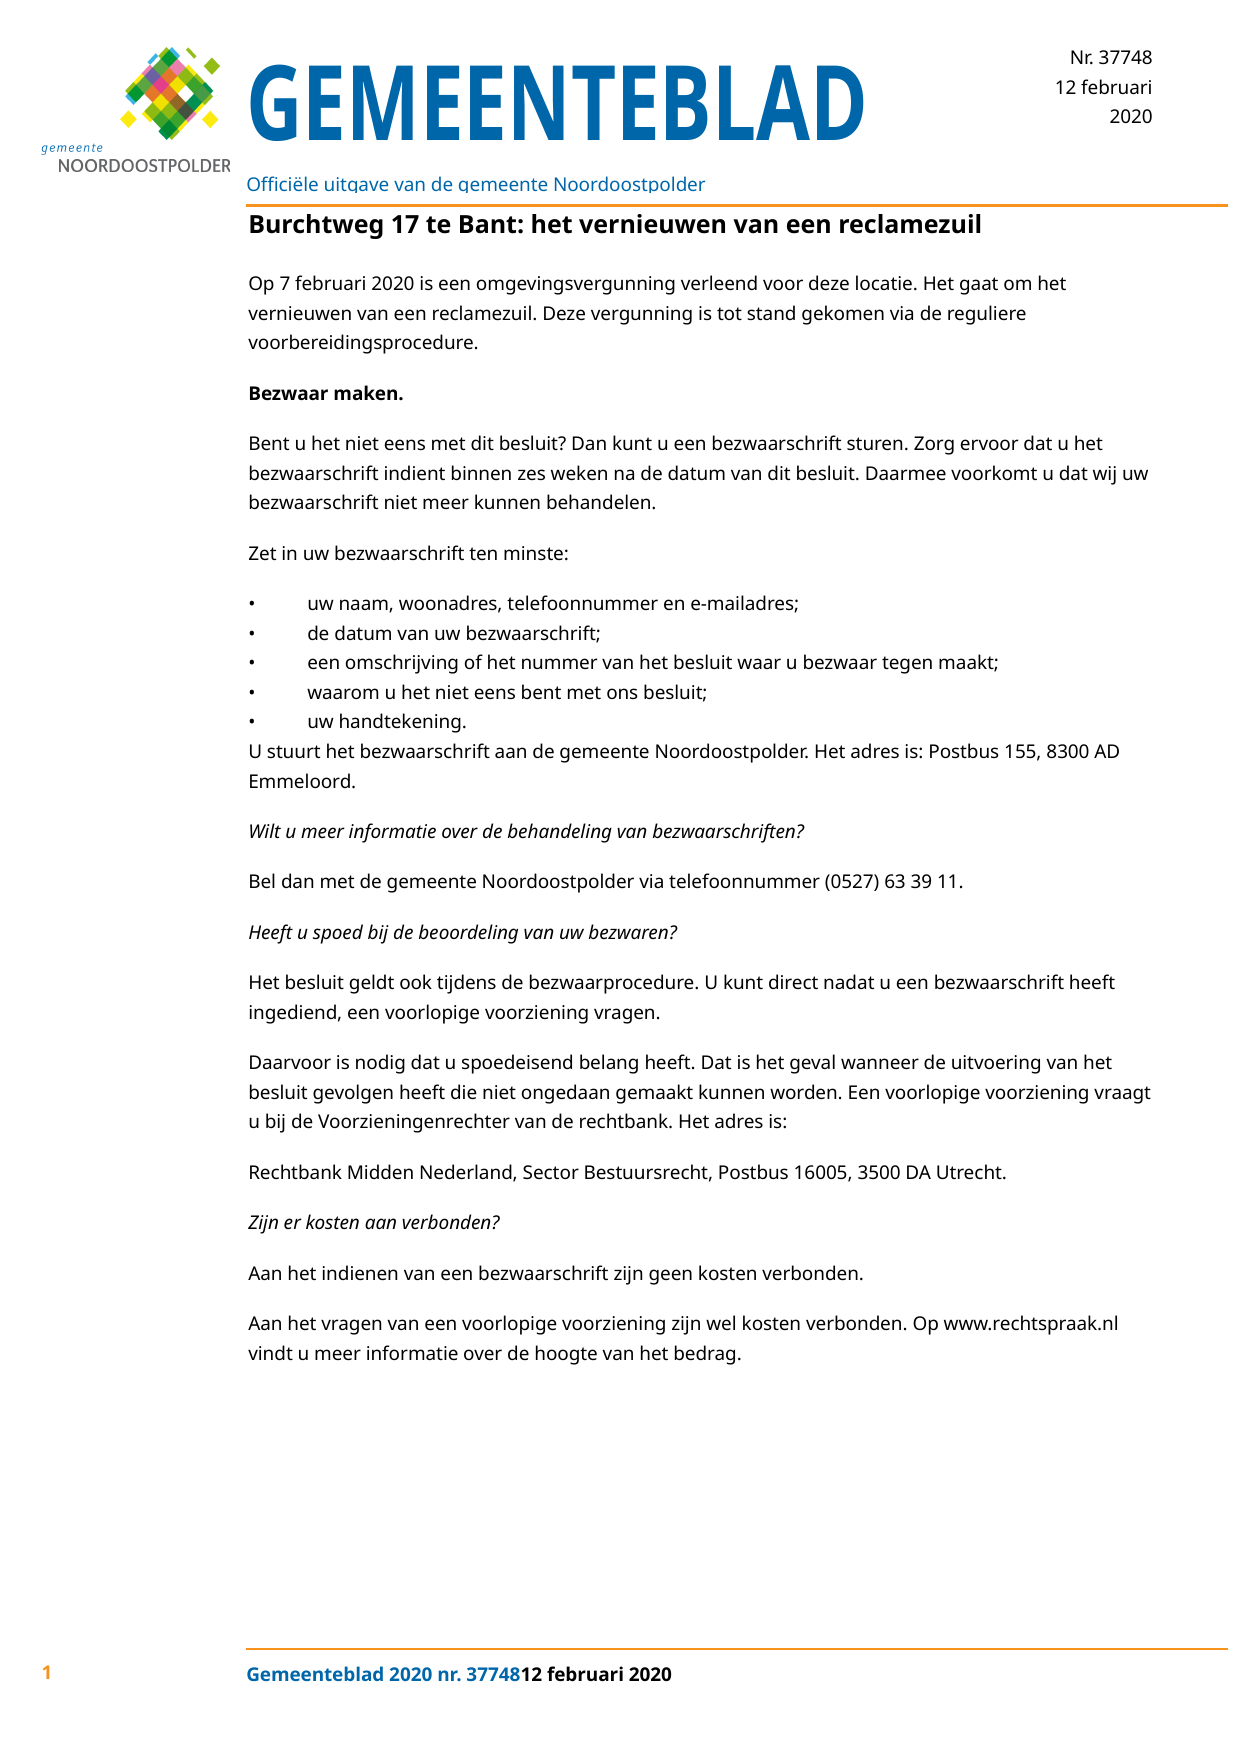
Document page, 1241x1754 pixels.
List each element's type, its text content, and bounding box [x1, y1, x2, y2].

picture [41, 47, 231, 172]
list waarom u het niet eens bent met ons besluit; [248, 679, 1152, 705]
text Rechtbank Midden Nederland, Sector Bestuursrecht, Postbus 16005, 3500 DA Utrecht. [248, 1159, 1152, 1185]
list de datum van uw bezwaarschrift; [248, 620, 1152, 646]
text Op 7 februari 2020 is een omgevingsvergunning verleend voor deze locatie. Het gaat om het vernieuwen van een reclamezuil. Deze vergunning is tot stand gekomen via de reguliere voorbereidingsprocedure. [248, 270, 1152, 355]
text Bezwaar maken. [248, 380, 1152, 406]
text Bent u het niet eens met dit besluit? Dan kunt u een bezwaarschrift sturen. Zorg ervoor dat u het bezwaarschrift indient binnen zes weken na de datum van dit besluit. Daarmee voorkomt u dat wij uw bezwaarschrift niet meer kunnen behandelen. [248, 430, 1152, 515]
text Daarvoor is nodig dat u spoedeisend belang heeft. Dat is het geval wanneer de uitvoering van het besluit gevolgen heeft die niet ongedaan gemaakt kunnen worden. Een voorlopige voorziening vraagt u bij de Voorzieningenrechter van de rechtbank. Het adres is: [248, 1049, 1152, 1134]
text Aan het vragen van een voorlopige voorziening zijn wel kosten verbonden. Op www.rechtspraak.nl vindt u meer informatie over de hoogte van het bedrag. [248, 1310, 1152, 1366]
list een omschrijving of het nummer van het besluit waar u bezwaar tegen maakt; [248, 649, 1152, 675]
text Heeft u spoed bij de beoordeling van uw bezwaren? [248, 919, 1152, 945]
text Burchtweg 17 te Bant: het vernieuwen van een reclamezuil [248, 207, 1152, 241]
list uw handtekening. [248, 709, 1152, 734]
text Zijn er kosten aan verbonden? [248, 1209, 1152, 1235]
text Wilt u meer informatie over de behandeling van bezwaarschriften? [248, 818, 1152, 844]
text Bel dan met de gemeente Noordoostpolder via telefoonnummer (0527) 63 39 11. [248, 869, 1152, 894]
list uw naam, woonadres, telefoonnummer en e-mailadres; [248, 590, 1152, 616]
text Het besluit geldt ook tijdens de bezwaarprocedure. U kunt direct nadat u een bezwaarschrift heeft ingediend, een voorlopige voorziening vragen. [248, 969, 1152, 1025]
text U stuurt het bezwaarschrift aan de gemeente Noordoostpolder. Het adres is: Postbus 155, 8300 AD Emmeloord. [248, 738, 1152, 793]
text Zet in uw bezwaarschrift ten minste: [248, 540, 1152, 566]
text Aan het indienen van een bezwaarschrift zijn geen kosten verbonden. [248, 1260, 1152, 1286]
